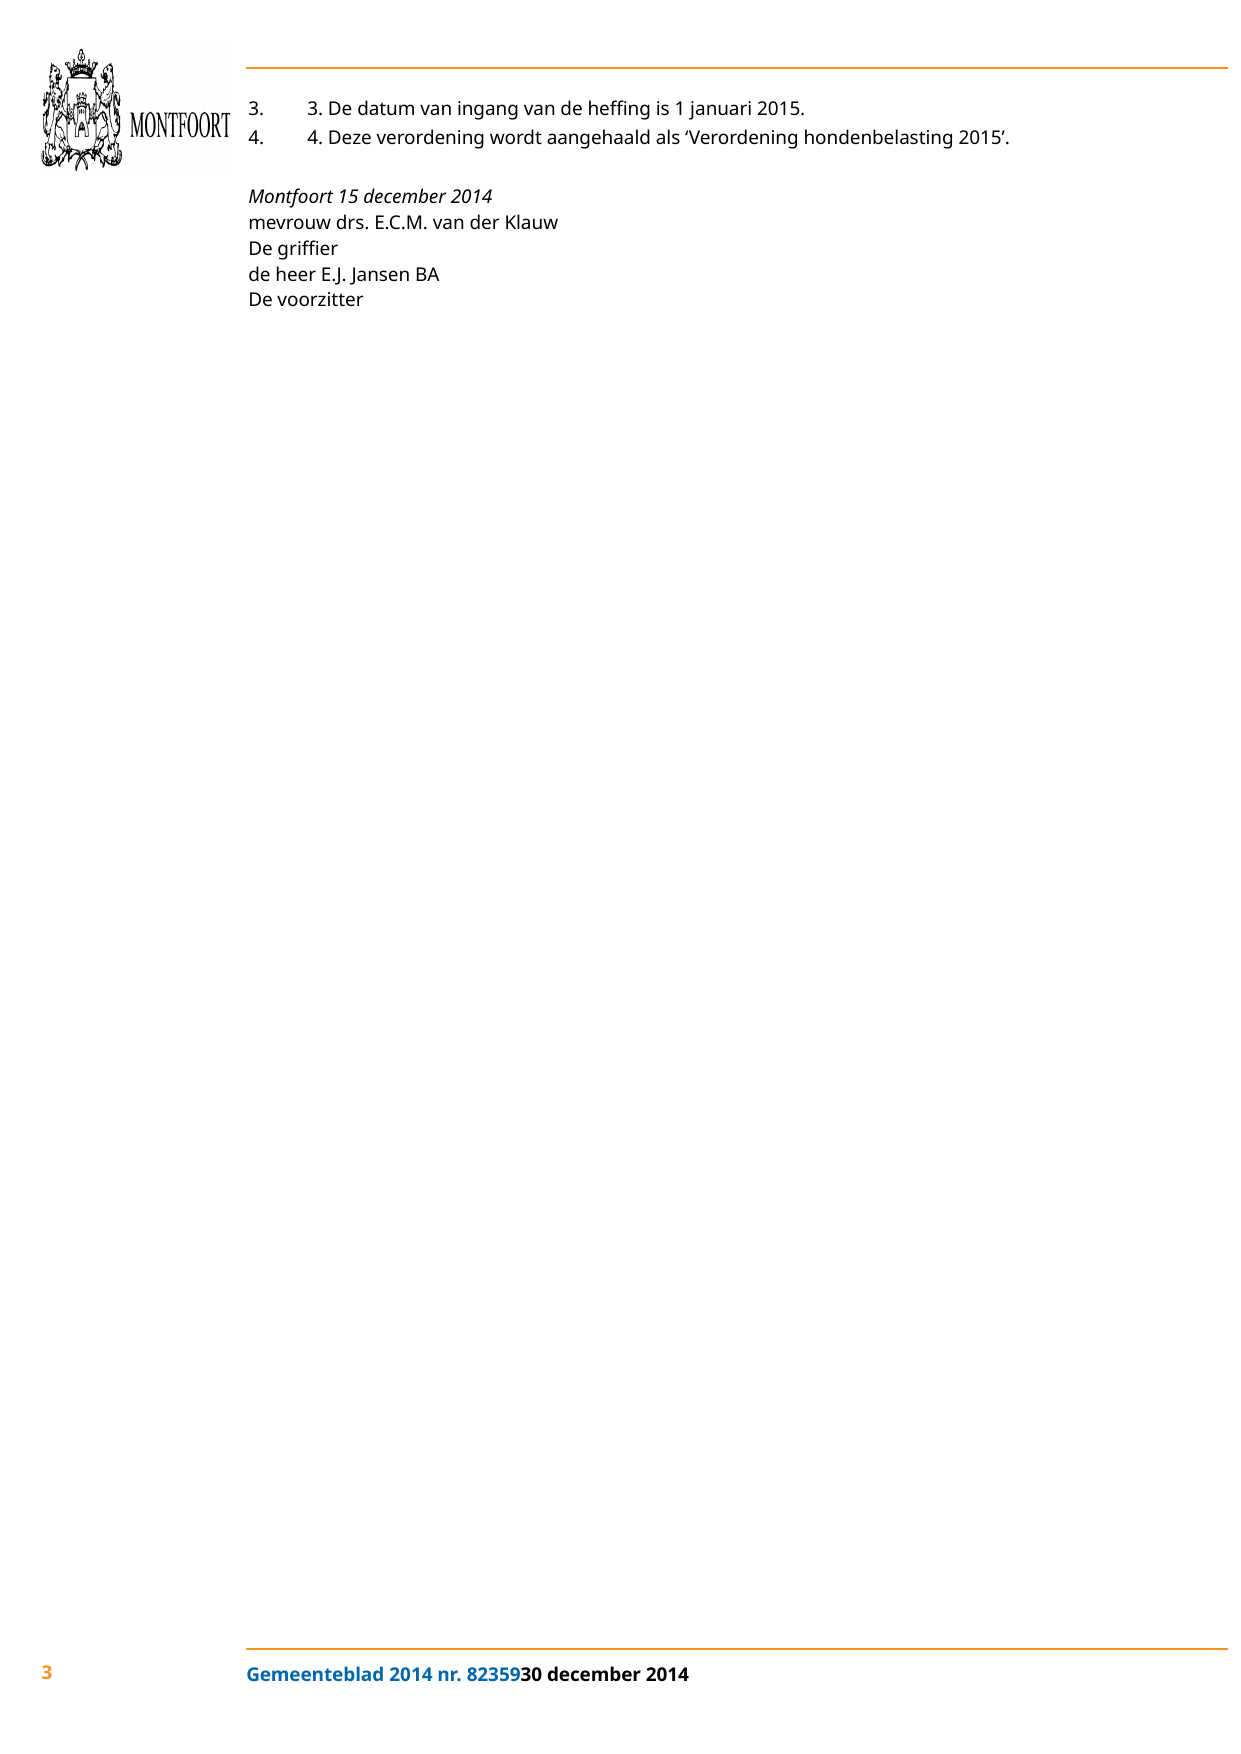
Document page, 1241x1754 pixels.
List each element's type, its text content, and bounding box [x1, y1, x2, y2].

text De griffier [248, 235, 1152, 261]
text De voorzitter [248, 286, 1152, 312]
text mevrouw drs. E.C.M. van der Klauw [248, 209, 1152, 235]
list 4. Deze verordening wordt aangehaald als ‘Verordening hondenbelasting 2015’. [248, 124, 1152, 150]
list 3. De datum van ingang van de heffing is 1 januari 2015. [248, 95, 1152, 121]
picture [41, 47, 231, 172]
text de heer E.J. Jansen BA [248, 261, 1152, 286]
text Montfoort 15 december 2014 [248, 183, 1152, 209]
